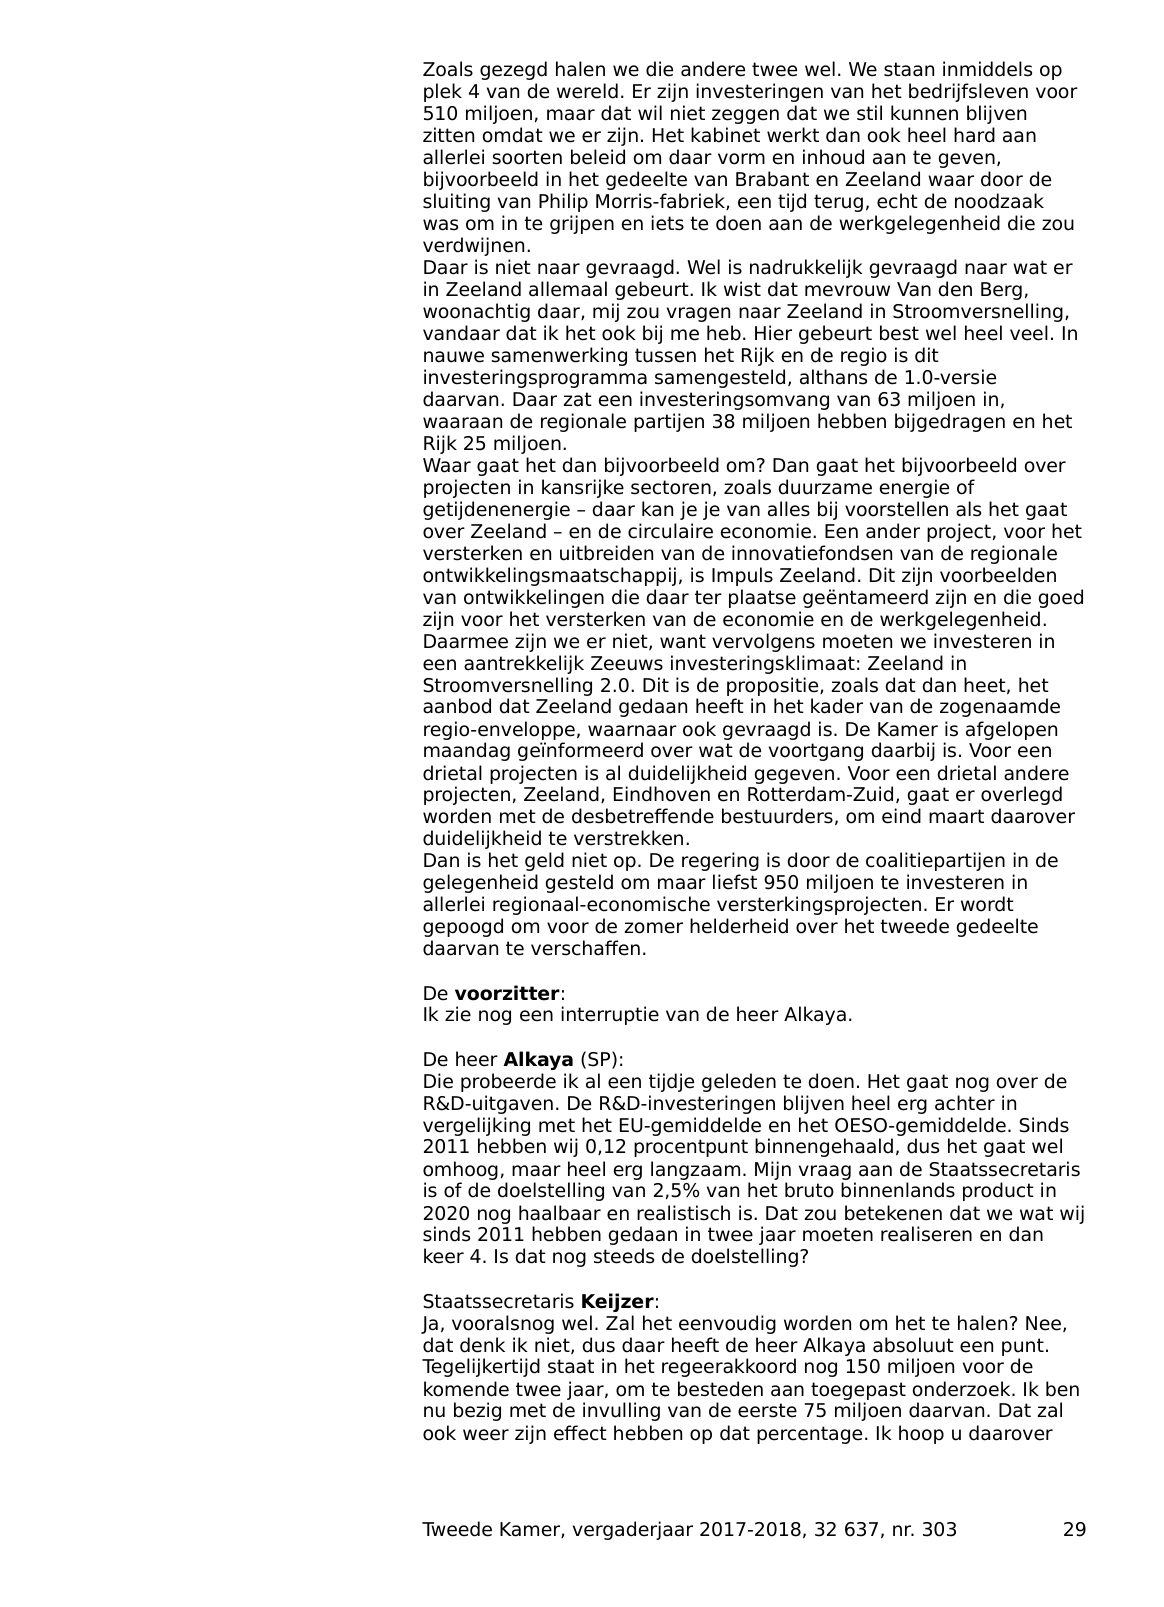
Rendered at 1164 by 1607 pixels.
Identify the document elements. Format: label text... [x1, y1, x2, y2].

text De heer Alkaya (SP): [422, 1048, 1087, 1071]
text Dan is het geld niet op. De regering is door de coalitiepartijen in de gelegenheid gesteld om maar liefst 950 miljoen te investeren in allerlei regionaal-economische versterkingsprojecten. Er wordt gepoogd om voor de zomer helderheid over het tweede gedeelte daarvan te verschaffen. [422, 850, 1087, 960]
text De voorzitter: [422, 982, 1087, 1004]
text Zoals gezegd halen we die andere twee wel. We staan inmiddels op plek 4 van de wereld. Er zijn investeringen van het bedrijfsleven voor 510 miljoen, maar dat wil niet zeggen dat we stil kunnen blijven zitten omdat we er zijn. Het kabinet werkt dan ook heel hard aan allerlei soorten beleid om daar vorm en inhoud aan te geven, bijvoorbeeld in het gedeelte van Brabant en Zeeland waar door de sluiting van Philip Morris-fabriek, een tijd terug, echt de noodzaak was om in te grijpen en iets te doen aan de werkgelegenheid die zou verdwijnen. [422, 59, 1087, 257]
text Ja, vooralsnog wel. Zal het eenvoudig worden om het te halen? Nee, dat denk ik niet, dus daar heeft de heer Alkaya absoluut een punt. Tegelijkertijd staat in het regeerakkoord nog 150 miljoen voor de komende twee jaar, om te besteden aan toegepast onderzoek. Ik ben nu bezig met de invulling van de eerste 75 miljoen daarvan. Dat zal ook weer zijn effect hebben op dat percentage. Ik hoop u daarover [422, 1312, 1087, 1444]
text Staatssecretaris Keijzer: [422, 1291, 1087, 1312]
text Daar is niet naar gevraagd. Wel is nadrukkelijk gevraagd naar wat er in Zeeland allemaal gebeurt. Ik wist dat mevrouw Van den Berg, woonachtig daar, mij zou vragen naar Zeeland in Stroomversnelling, vandaar dat ik het ook bij me heb. Hier gebeurt best wel heel veel. In nauwe samenwerking tussen het Rijk en de regio is dit investeringsprogramma samengesteld, althans de 1.0-versie daarvan. Daar zat een investeringsomvang van 63 miljoen in, waaraan de regionale partijen 38 miljoen hebben bijgedragen en het Rijk 25 miljoen. [422, 257, 1087, 455]
text Die probeerde ik al een tijdje geleden te doen. Het gaat nog over de R&D-uitgaven. De R&D-investeringen blijven heel erg achter in vergelijking met het EU-gemiddelde en het OESO-gemiddelde. Sinds 2011 hebben wij 0,12 procentpunt binnengehaald, dus het gaat wel omhoog, maar heel erg langzaam. Mijn vraag aan de Staatssecretaris is of de doelstelling van 2,5% van het bruto binnenlands product in 2020 nog haalbaar en realistisch is. Dat zou betekenen dat we wat wij sinds 2011 hebben gedaan in twee jaar moeten realiseren en dan keer 4. Is dat nog steeds de doelstelling? [422, 1071, 1087, 1268]
text Daarmee zijn we er niet, want vervolgens moeten we investeren in een aantrekkelijk Zeeuws investeringsklimaat: Zeeland in Stroomversnelling 2.0. Dit is de propositie, zoals dat dan heet, het aanbod dat Zeeland gedaan heeft in het kader van de zogenaamde regio-enveloppe, waarnaar ook gevraagd is. De Kamer is afgelopen maandag geïnformeerd over wat de voortgang daarbij is. Voor een drietal projecten is al duidelijkheid gegeven. Voor een drietal andere projecten, Zeeland, Eindhoven en Rotterdam-Zuid, gaat er overlegd worden met de desbetreffende bestuurders, om eind maart daarover duidelijkheid te verstrekken. [422, 631, 1087, 850]
text Waar gaat het dan bijvoorbeeld om? Dan gaat het bijvoorbeeld over projecten in kansrijke sectoren, zoals duurzame energie of getijdenenergie – daar kan je je van alles bij voorstellen als het gaat over Zeeland – en de circulaire economie. Een ander project, voor het versterken en uitbreiden van de innovatiefondsen van de regionale ontwikkelingsmaatschappij, is Impuls Zeeland. Dit zijn voorbeelden van ontwikkelingen die daar ter plaatse geëntameerd zijn en die goed zijn voor het versterken van de economie en de werkgelegenheid. [422, 455, 1087, 631]
text Ik zie nog een interruptie van de heer Alkaya. [422, 1004, 1087, 1026]
